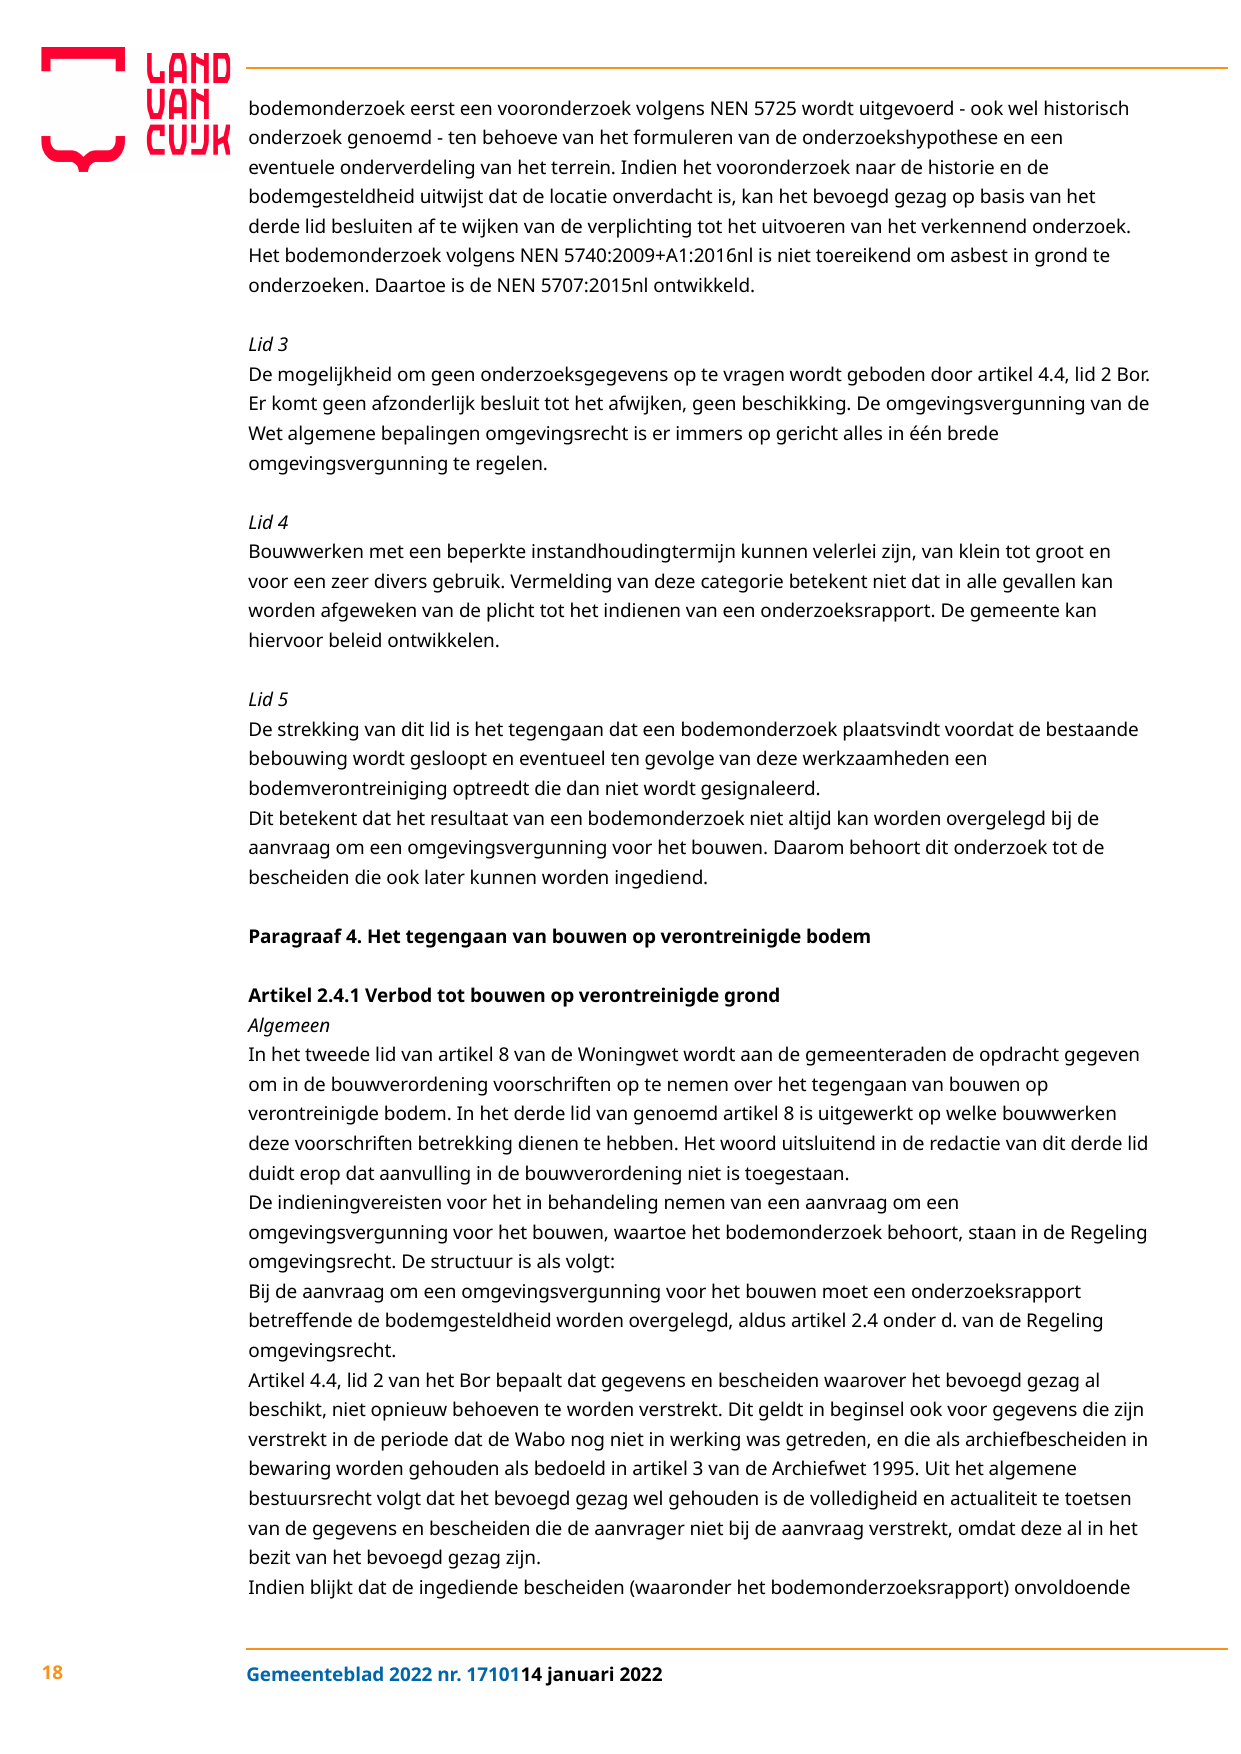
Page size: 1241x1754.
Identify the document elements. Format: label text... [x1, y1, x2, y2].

text Paragraaf 4. Het tegengaan van bouwen op verontreinigde bodem [248, 923, 1152, 949]
text In het tweede lid van artikel 8 van de Woningwet wordt aan de gemeenteraden de opdracht gegeven om in de bouwverordening voorschriften op te nemen over het tegengaan van bouwen op verontreinigde bodem. In het derde lid van genoemd artikel 8 is uitgewerkt op welke bouwwerken deze voorschriften betrekking dienen te hebben. Het woord uitsluitend in de redactie van dit derde lid duidt erop dat aanvulling in de bouwverordening niet is toegestaan. [248, 1041, 1152, 1186]
text De indieningvereisten voor het in behandeling nemen van een aanvraag om een omgevingsvergunning voor het bouwen, waartoe het bodemonderzoek behoort, staan in de Regeling omgevingsrecht. De structuur is als volgt: [248, 1189, 1152, 1274]
text Bouwwerken met een beperkte instandhoudingtermijn kunnen velerlei zijn, van klein tot groot en voor een zeer divers gebruik. Vermelding van deze categorie betekent niet dat in alle gevallen kan worden afgeweken van de plicht tot het indienen van een onderzoeksrapport. De gemeente kan hiervoor beleid ontwikkelen. [248, 538, 1152, 653]
text bodemonderzoek eerst een vooronderzoek volgens NEN 5725 wordt uitgevoerd - ook wel historisch onderzoek genoemd - ten behoeve van het formuleren van de onderzoekshypothese en een eventuele onderverdeling van het terrein. Indien het vooronderzoek naar de historie en de bodemgesteldheid uitwijst dat de locatie onverdacht is, kan het bevoegd gezag op basis van het derde lid besluiten af te wijken van de verplichting tot het uitvoeren van het verkennend onderzoek. Het bodemonderzoek volgens NEN 5740:2009+A1:2016nl is niet toereikend om asbest in grond te onderzoeken. Daartoe is de NEN 5707:2015nl ontwikkeld. [248, 95, 1152, 298]
text Bij de aanvraag om een omgevingsvergunning voor het bouwen moet een onderzoeksrapport betreffende de bodemgesteldheid worden overgelegd, aldus artikel 2.4 onder d. van de Regeling omgevingsrecht. [248, 1278, 1152, 1363]
text Lid 4 [248, 509, 1152, 535]
picture [41, 47, 231, 172]
text Lid 5 [248, 686, 1152, 712]
text De strekking van dit lid is het tegengaan dat een bodemonderzoek plaatsvindt voordat de bestaande bebouwing wordt gesloopt en eventueel ten gevolge van deze werkzaamheden een bodemverontreiniging optreedt die dan niet wordt gesignaleerd. [248, 716, 1152, 801]
text Indien blijkt dat de ingediende bescheiden (waaronder het bodemonderzoeksrapport) onvoldoende [248, 1574, 1152, 1600]
text De mogelijkheid om geen onderzoeksgegevens op te vragen wordt geboden door artikel 4.4, lid 2 Bor. Er komt geen afzonderlijk besluit tot het afwijken, geen beschikking. De omgevingsvergunning van de Wet algemene bepalingen omgevingsrecht is er immers op gericht alles in één brede omgevingsvergunning te regelen. [248, 361, 1152, 476]
text Dit betekent dat het resultaat van een bodemonderzoek niet altijd kan worden overgelegd bij de aanvraag om een omgevingsvergunning voor het bouwen. Daarom behoort dit onderzoek tot de bescheiden die ook later kunnen worden ingediend. [248, 805, 1152, 890]
text Algemeen [248, 1012, 1152, 1038]
text Artikel 2.4.1 Verbod tot bouwen op verontreinigde grond [248, 982, 1152, 1008]
text Artikel 4.4, lid 2 van het Bor bepaalt dat gegevens en bescheiden waarover het bevoegd gezag al beschikt, niet opnieuw behoeven te worden verstrekt. Dit geldt in beginsel ook voor gegevens die zijn verstrekt in de periode dat de Wabo nog niet in werking was getreden, en die als archiefbescheiden in bewaring worden gehouden als bedoeld in artikel 3 van de Archiefwet 1995. Uit het algemene bestuursrecht volgt dat het bevoegd gezag wel gehouden is de volledigheid en actualiteit te toetsen van de gegevens en bescheiden die de aanvrager niet bij de aanvraag verstrekt, omdat deze al in het bezit van het bevoegd gezag zijn. [248, 1367, 1152, 1570]
text Lid 3 [248, 331, 1152, 357]
